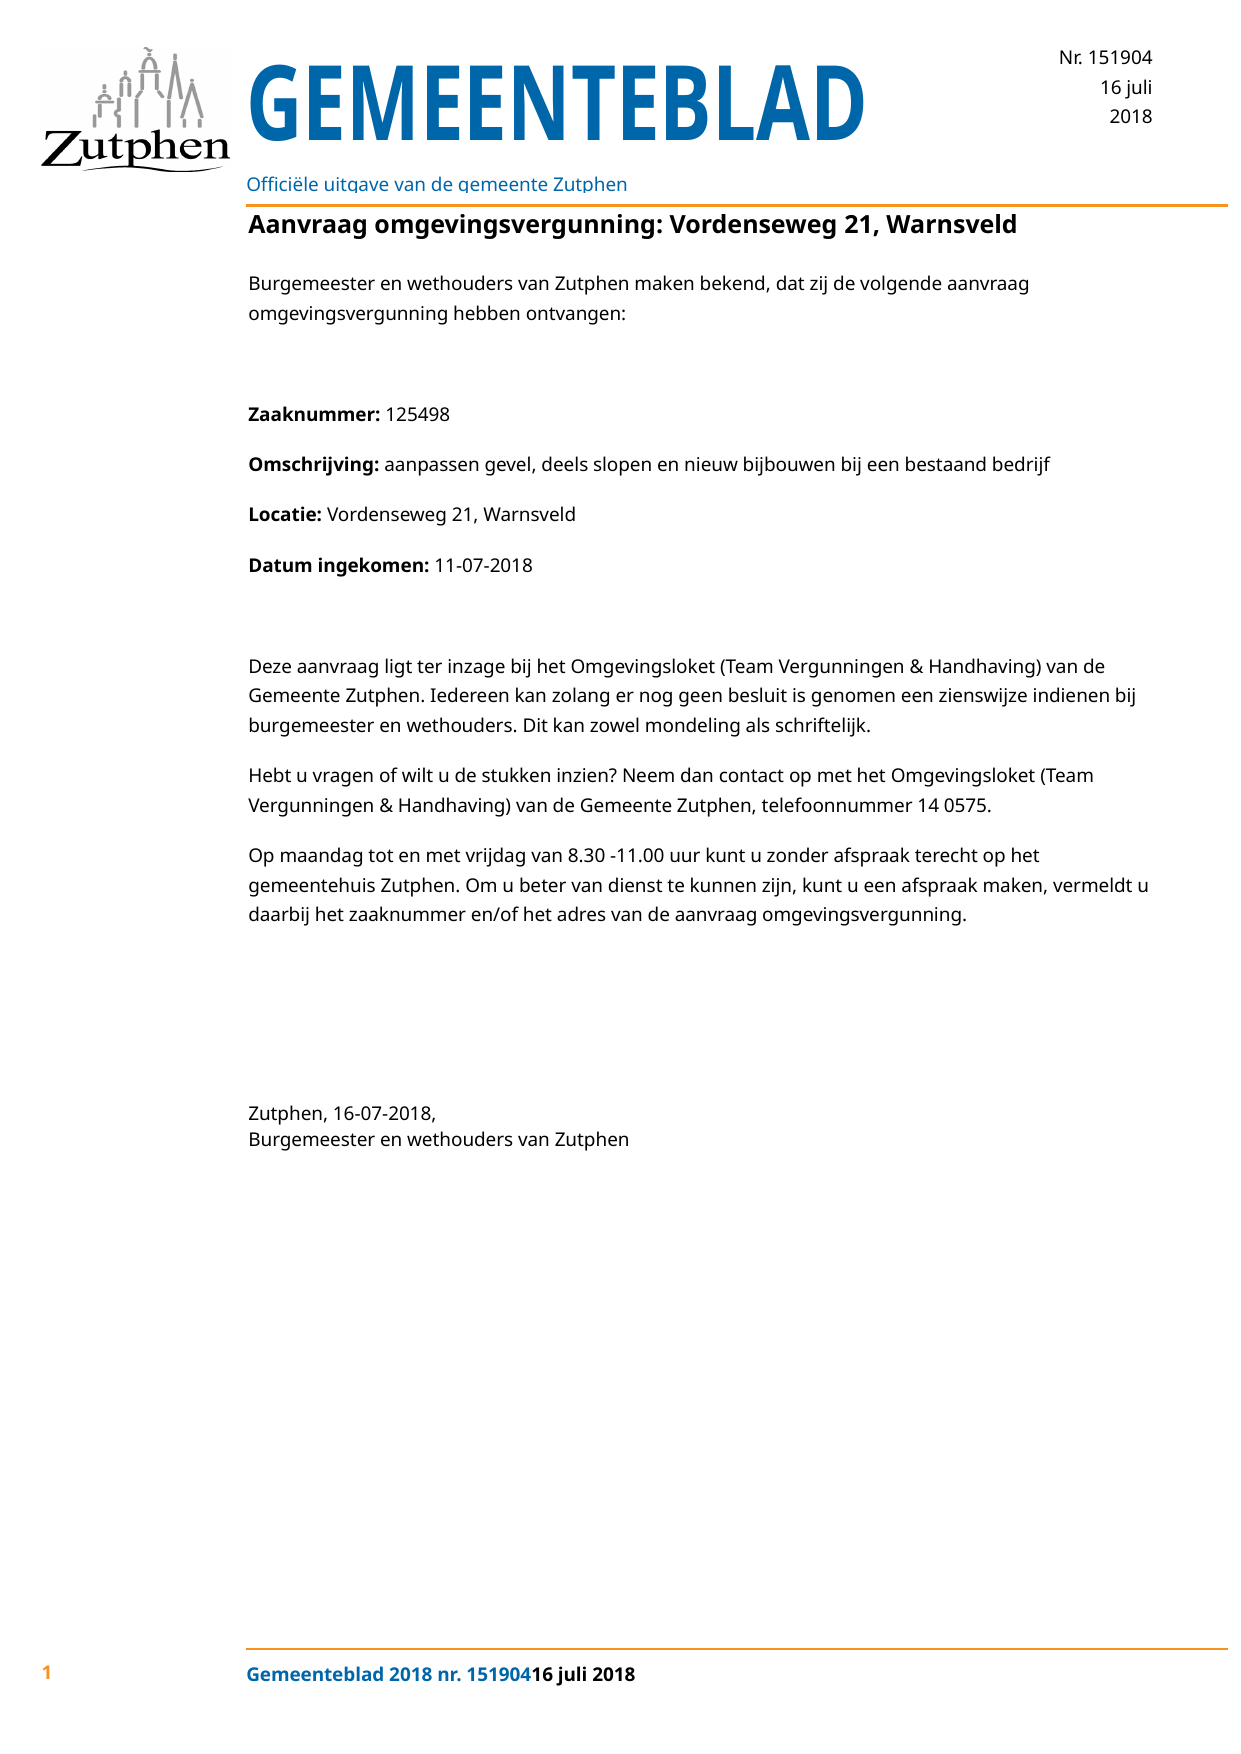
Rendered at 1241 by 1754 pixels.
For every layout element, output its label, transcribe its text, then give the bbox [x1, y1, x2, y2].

text Locatie: Vordenseweg 21, Warnsveld [248, 502, 1152, 527]
text Burgemeester en wethouders van Zutphen [248, 1126, 1152, 1152]
picture [41, 47, 231, 172]
text Op maandag tot en met vrijdag van 8.30 -11.00 uur kunt u zonder afspraak terecht op het gemeentehuis Zutphen. Om u beter van dienst te kunnen zijn, kunt u een afspraak maken, vermeldt u daarbij het zaaknummer en/of het adres van de aanvraag omgevingsvergunning. [248, 842, 1152, 927]
text Datum ingekomen: 11-07-2018 [248, 552, 1152, 578]
text Aanvraag omgevingsvergunning: Vordenseweg 21, Warnsveld [248, 207, 1152, 241]
text Zaaknummer: 125498 [248, 401, 1152, 426]
text Burgemeester en wethouders van Zutphen maken bekend, dat zij de volgende aanvraag omgevingsvergunning hebben ontvangen: [248, 270, 1152, 326]
text Zutphen, 16-07-2018, [248, 1101, 1152, 1126]
text Deze aanvraag ligt ter inzage bij het Omgevingsloket (Team Vergunningen & Handhaving) van de Gemeente Zutphen. Iedereen kan zolang er nog geen besluit is genomen een zienswijze indienen bij burgemeester en wethouders. Dit kan zowel mondeling als schriftelijk. [248, 653, 1152, 738]
text Omschrijving: aanpassen gevel, deels slopen en nieuw bijbouwen bij een bestaand bedrijf [248, 451, 1152, 477]
text Hebt u vragen of wilt u de stukken inzien? Neem dan contact op met het Omgevingsloket (Team Vergunningen & Handhaving) van de Gemeente Zutphen, telefoonnummer 14 0575. [248, 762, 1152, 818]
